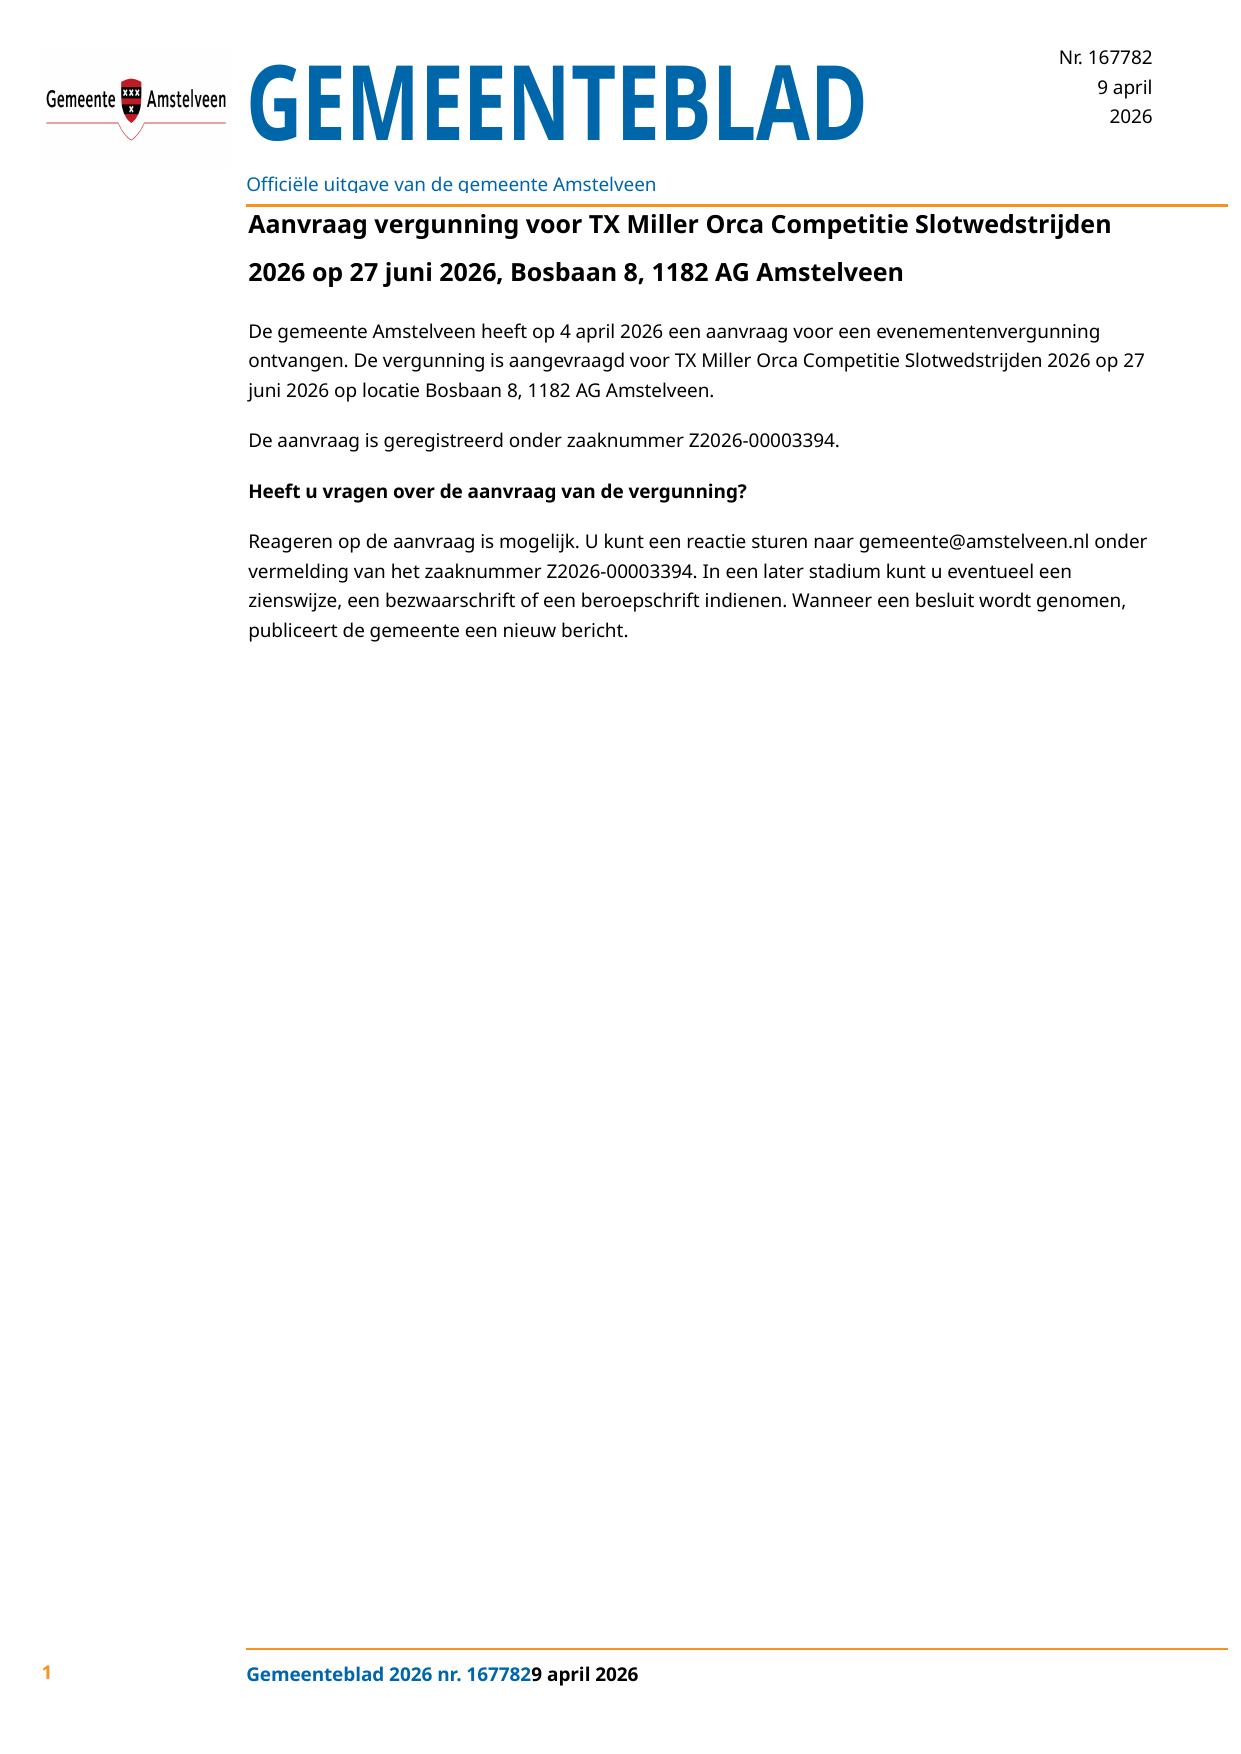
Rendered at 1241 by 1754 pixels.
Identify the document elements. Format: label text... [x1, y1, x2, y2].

text Reageren op de aanvraag is mogelijk. U kunt een reactie sturen naar gemeente@amstelveen.nl onder vermelding van het zaaknummer Z2026-00003394. In een later stadium kunt u eventueel een zienswijze, een bezwaarschrift of een beroepschrift indienen. Wanneer een besluit wordt genomen, publiceert de gemeente een nieuw bericht. [248, 528, 1152, 643]
text Aanvraag vergunning voor TX Miller Orca Competitie Slotwedstrijden 2026 op 27 juni 2026, Bosbaan 8, 1182 AG Amstelveen [248, 207, 1152, 288]
text De gemeente Amstelveen heeft op 4 april 2026 een aanvraag voor een evenementenvergunning ontvangen. De vergunning is aangevraagd voor TX Miller Orca Competitie Slotwedstrijden 2026 op 27 juni 2026 op locatie Bosbaan 8, 1182 AG Amstelveen. [248, 318, 1152, 403]
picture [41, 47, 231, 172]
text Heeft u vragen over de aanvraag van de vergunning? [248, 478, 1152, 504]
text De aanvraag is geregistreerd onder zaaknummer Z2026-00003394. [248, 427, 1152, 453]
